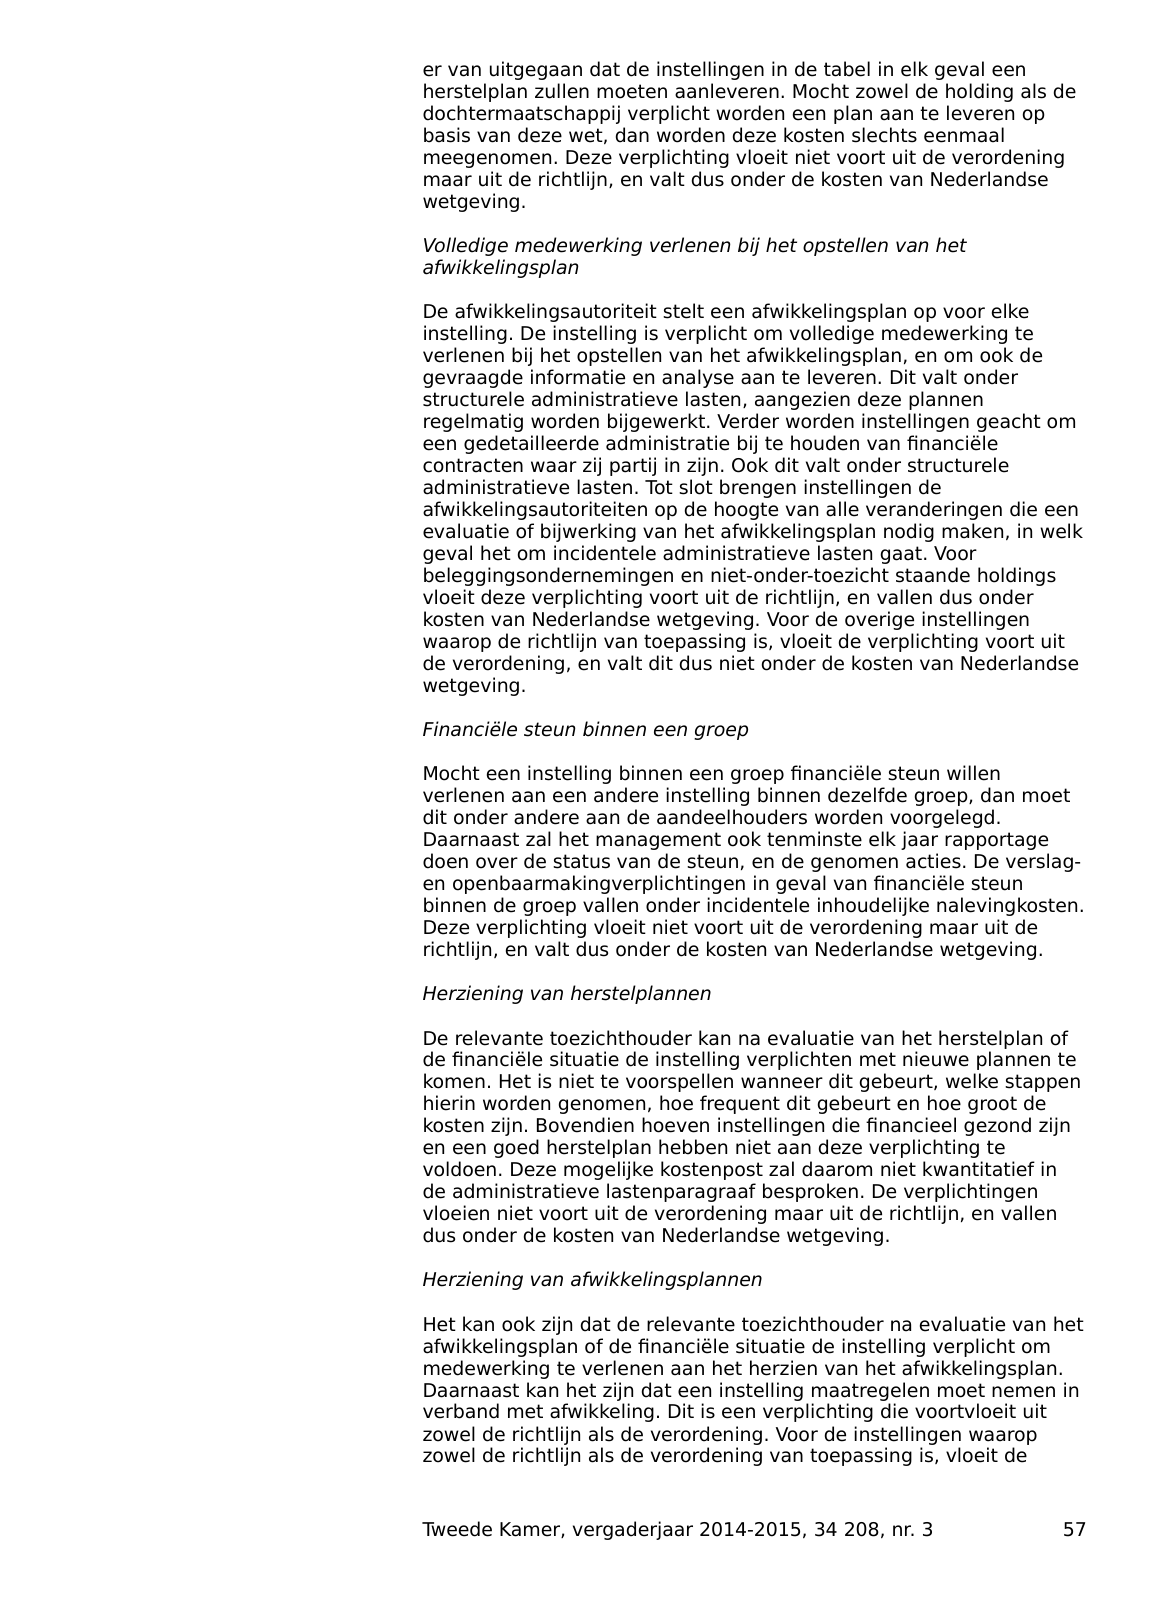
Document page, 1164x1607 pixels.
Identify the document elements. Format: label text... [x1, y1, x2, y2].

text Mocht een instelling binnen een groep financiële steun willen verlenen aan een andere instelling binnen dezelfde groep, dan moet dit onder andere aan de aandeelhouders worden voorgelegd. [422, 763, 1087, 829]
text Het kan ook zijn dat de relevante toezichthouder na evaluatie van het afwikkelingsplan of de financiële situatie de instelling verplicht om medewerking te verlenen aan het herzien van het afwikkelingsplan. Daarnaast kan het zijn dat een instelling maatregelen moet nemen in verband met afwikkeling. Dit is een verplichting die voortvloeit uit zowel de richtlijn als de verordening. Voor de instellingen waarop zowel de richtlijn als de verordening van toepassing is, vloeit de [422, 1313, 1087, 1467]
subtitle Volledige medewerking verlenen bij het opstellen van het afwikkelingsplan [422, 235, 1087, 279]
text De relevante toezichthouder kan na evaluatie van het herstelplan of de financiële situatie de instelling verplichten met nieuwe plannen te komen. Het is niet te voorspellen wanneer dit gebeurt, welke stappen hierin worden genomen, hoe frequent dit gebeurt en hoe groot de kosten zijn. Bovendien hoeven instellingen die financieel gezond zijn en een goed herstelplan hebben niet aan deze verplichting te voldoen. Deze mogelijke kostenpost zal daarom niet kwantitatief in de administratieve lastenparagraaf besproken. De verplichtingen vloeien niet voort uit de verordening maar uit de richtlijn, en vallen dus onder de kosten van Nederlandse wetgeving. [422, 1027, 1087, 1247]
text De afwikkelingsautoriteit stelt een afwikkelingsplan op voor elke instelling. De instelling is verplicht om volledige medewerking te verlenen bij het opstellen van het afwikkelingsplan, en om ook de gevraagde informatie en analyse aan te leveren. Dit valt onder structurele administratieve lasten, aangezien deze plannen regelmatig worden bijgewerkt. Verder worden instellingen geacht om een gedetailleerde administratie bij te houden van financiële contracten waar zij partij in zijn. Ook dit valt onder structurele administratieve lasten. Tot slot brengen instellingen de afwikkelingsautoriteiten op de hoogte van alle veranderingen die een evaluatie of bijwerking van het afwikkelingsplan nodig maken, in welk geval het om incidentele administratieve lasten gaat. Voor beleggingsondernemingen en niet-onder-toezicht staande holdings vloeit deze verplichting voort uit de richtlijn, en vallen dus onder kosten van Nederlandse wetgeving. Voor de overige instellingen waarop de richtlijn van toepassing is, vloeit de verplichting voort uit de verordening, en valt dit dus niet onder de kosten van Nederlandse wetgeving. [422, 301, 1087, 697]
subtitle Herziening van afwikkelingsplannen [422, 1269, 1087, 1291]
subtitle Financiële steun binnen een groep [422, 719, 1087, 741]
text er van uitgegaan dat de instellingen in de tabel in elk geval een herstelplan zullen moeten aanleveren. Mocht zowel de holding als de dochtermaatschappij verplicht worden een plan aan te leveren op basis van deze wet, dan worden deze kosten slechts eenmaal meegenomen. Deze verplichting vloeit niet voort uit de verordening maar uit de richtlijn, en valt dus onder de kosten van Nederlandse wetgeving. [422, 59, 1087, 213]
subtitle Herziening van herstelplannen [422, 983, 1087, 1005]
text Daarnaast zal het management ook tenminste elk jaar rapportage doen over de status van de steun, en de genomen acties. De verslag- en openbaarmakingverplichtingen in geval van financiële steun binnen de groep vallen onder incidentele inhoudelijke nalevingkosten. Deze verplichting vloeit niet voort uit de verordening maar uit de richtlijn, en valt dus onder de kosten van Nederlandse wetgeving. [422, 829, 1087, 961]
